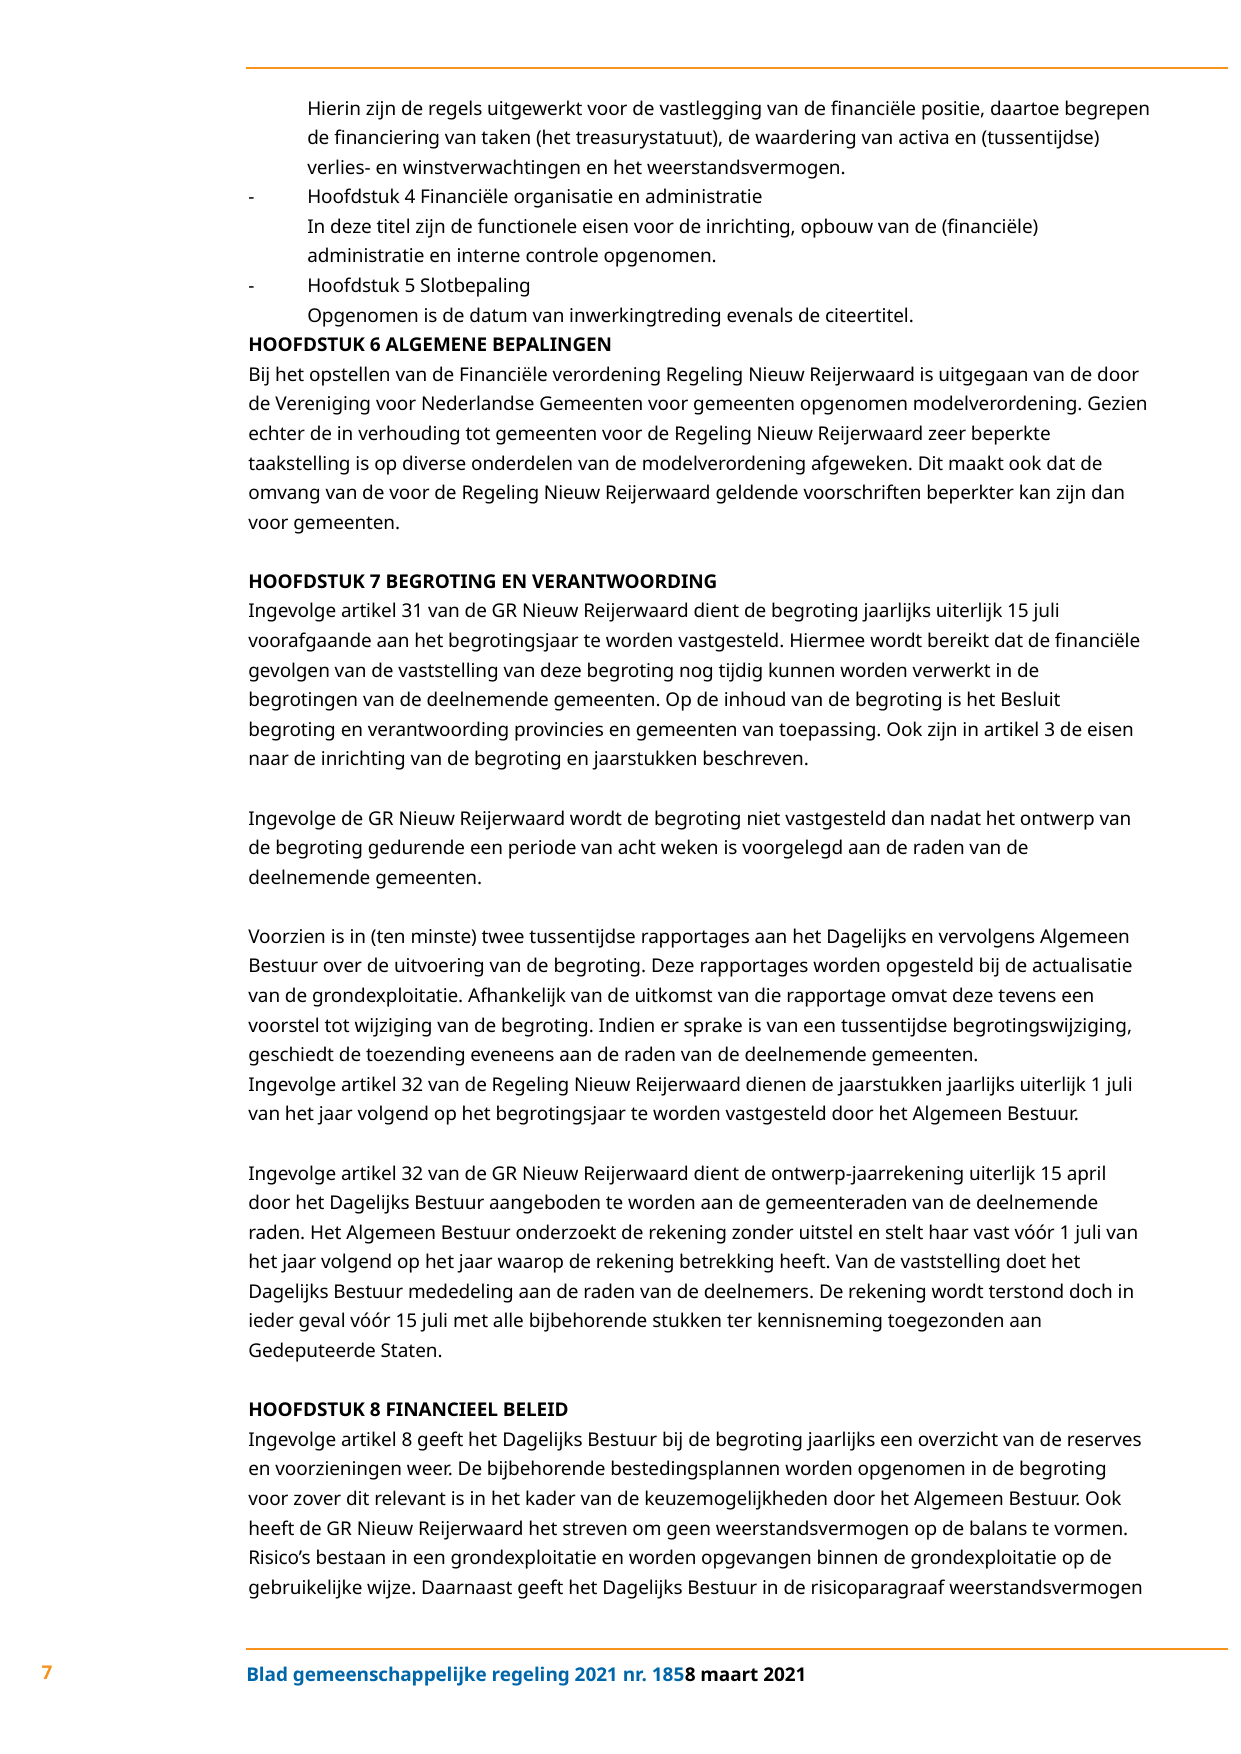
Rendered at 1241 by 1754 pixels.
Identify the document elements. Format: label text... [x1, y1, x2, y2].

text Voorzien is in (ten minste) twee tussentijdse rapportages aan het Dagelijks en vervolgens Algemeen Bestuur over de uitvoering van de begroting. Deze rapportages worden opgesteld bij de actualisatie van de grondexploitatie. Afhankelijk van de uitkomst van die rapportage omvat deze tevens een voorstel tot wijziging van de begroting. Indien er sprake is van een tussentijdse begrotingswijziging, geschiedt de toezending eveneens aan de raden van de deelnemende gemeenten. [248, 923, 1152, 1067]
text Ingevolge de GR Nieuw Reijerwaard wordt de begroting niet vastgesteld dan nadat het ontwerp van de begroting gedurende een periode van acht weken is voorgelegd aan de raden van de deelnemende gemeenten. [248, 805, 1152, 890]
list Hierin zijn de regels uitgewerkt voor de vastlegging van de financiële positie, daartoe begrepen de financiering van taken (het treasurystatuut), de waardering van activa en (tussentijdse) verlies- en winstverwachtingen en het weerstandsvermogen. [248, 95, 1152, 180]
list In deze titel zijn de functionele eisen voor de inrichting, opbouw van de (financiële) administratie en interne controle opgenomen. [248, 213, 1152, 268]
list Opgenomen is de datum van inwerkingtreding evenals de citeertitel. [248, 302, 1152, 328]
text HOOFDSTUK 8 FINANCIEEL BELEID [248, 1396, 1152, 1422]
text Ingevolge artikel 32 van de Regeling Nieuw Reijerwaard dienen de jaarstukken jaarlijks uiterlijk 1 juli van het jaar volgend op het begrotingsjaar te worden vastgesteld door het Algemeen Bestuur. [248, 1071, 1152, 1126]
text Bij het opstellen van de Financiële verordening Regeling Nieuw Reijerwaard is uitgegaan van de door de Vereniging voor Nederlandse Gemeenten voor gemeenten opgenomen modelverordening. Gezien echter de in verhouding tot gemeenten voor de Regeling Nieuw Reijerwaard zeer beperkte taakstelling is op diverse onderdelen van de modelverordening afgeweken. Dit maakt ook dat de omvang van de voor de Regeling Nieuw Reijerwaard geldende voorschriften beperkter kan zijn dan voor gemeenten. [248, 361, 1152, 535]
text Ingevolge artikel 32 van de GR Nieuw Reijerwaard dient de ontwerp-jaarrekening uiterlijk 15 april door het Dagelijks Bestuur aangeboden te worden aan de gemeenteraden van de deelnemende raden. Het Algemeen Bestuur onderzoekt de rekening zonder uitstel en stelt haar vast vóór 1 juli van het jaar volgend op het jaar waarop de rekening betrekking heeft. Van de vaststelling doet het Dagelijks Bestuur mededeling aan de raden van de deelnemers. De rekening wordt terstond doch in ieder geval vóór 15 juli met alle bijbehorende stukken ter kennisneming toegezonden aan Gedeputeerde Staten. [248, 1160, 1152, 1363]
text Ingevolge artikel 31 van de GR Nieuw Reijerwaard dient de begroting jaarlijks uiterlijk 15 juli voorafgaande aan het begrotingsjaar te worden vastgesteld. Hiermee wordt bereikt dat de financiële gevolgen van de vaststelling van deze begroting nog tijdig kunnen worden verwerkt in de begrotingen van de deelnemende gemeenten. Op de inhoud van de begroting is het Besluit begroting en verantwoording provincies en gemeenten van toepassing. Ook zijn in artikel 3 de eisen naar de inrichting van de begroting en jaarstukken beschreven. [248, 598, 1152, 771]
picture [41, 47, 231, 172]
text HOOFDSTUK 6 ALGEMENE BEPALINGEN [248, 331, 1152, 357]
text Ingevolge artikel 8 geeft het Dagelijks Bestuur bij de begroting jaarlijks een overzicht van de reserves en voorzieningen weer. De bijbehorende bestedingsplannen worden opgenomen in de begroting voor zover dit relevant is in het kader van de keuzemogelijkheden door het Algemeen Bestuur. Ook heeft de GR Nieuw Reijerwaard het streven om geen weerstandsvermogen op de balans te vormen. Risico’s bestaan in een grondexploitatie en worden opgevangen binnen de grondexploitatie op de gebruikelijke wijze. Daarnaast geeft het Dagelijks Bestuur in de risicoparagraaf weerstandsvermogen [248, 1426, 1152, 1600]
list Hoofdstuk 4 Financiële organisatie en administratie [248, 183, 1152, 209]
list Hoofdstuk 5 Slotbepaling [248, 272, 1152, 298]
text HOOFDSTUK 7 BEGROTING EN VERANTWOORDING [248, 568, 1152, 594]
